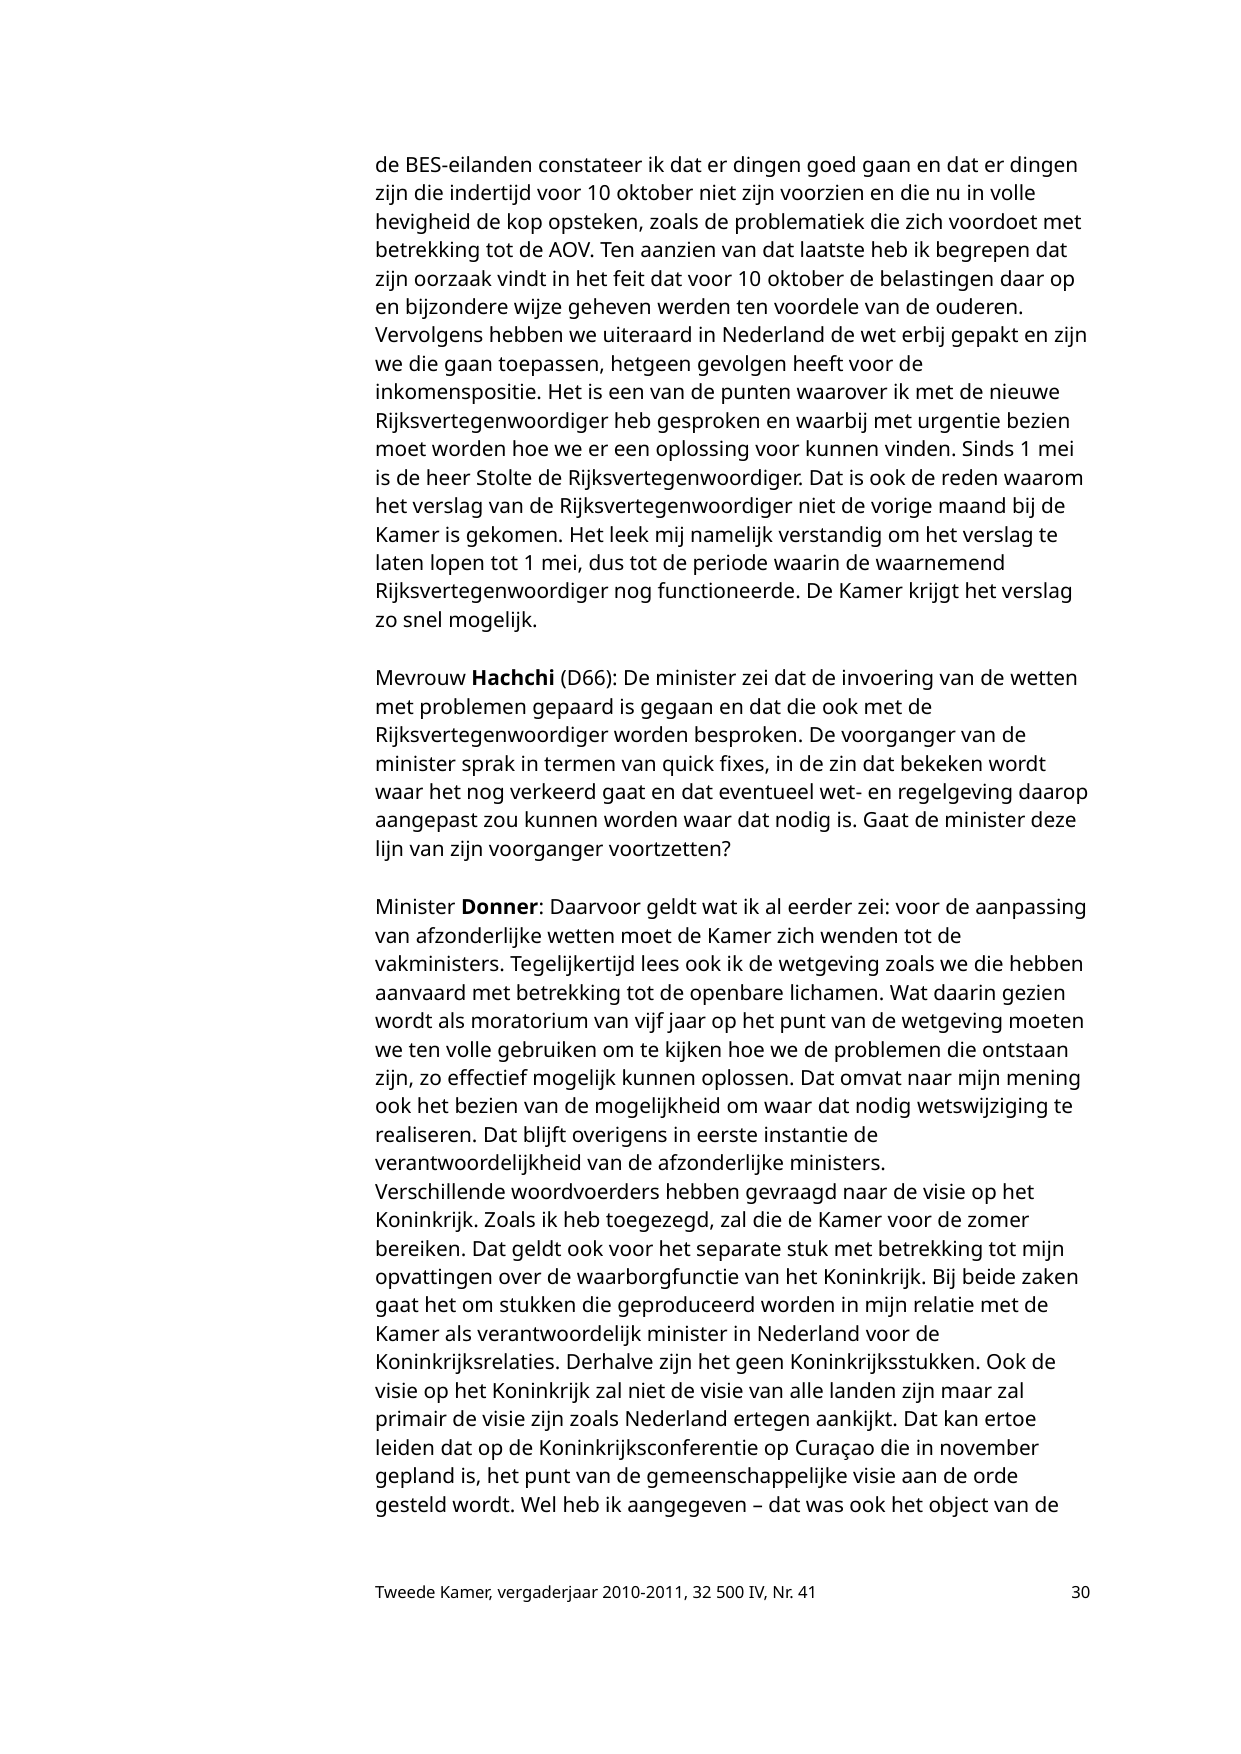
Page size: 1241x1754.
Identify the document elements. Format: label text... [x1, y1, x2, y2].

text Verschillende woordvoerders hebben gevraagd naar de visie op het Koninkrijk. Zoals ik heb toegezegd, zal die de Kamer voor de zomer bereiken. Dat geldt ook voor het separate stuk met betrekking tot mijn opvattingen over de waarborgfunctie van het Koninkrijk. Bij beide zaken gaat het om stukken die geproduceerd worden in mijn relatie met de Kamer als verantwoordelijk minister in Nederland voor de Koninkrijksrelaties. Derhalve zijn het geen Koninkrijksstukken. Ook de visie op het Koninkrijk zal niet de visie van alle landen zijn maar zal primair de visie zijn zoals Nederland ertegen aankijkt. Dat kan ertoe leiden dat op de Koninkrijksconferentie op Curaçao die in november gepland is, het punt van de gemeenschappelijke visie aan de orde gesteld wordt. Wel heb ik aangegeven – dat was ook het object van de [375, 1177, 1090, 1518]
text Mevrouw Hachchi (D66): De minister zei dat de invoering van de wetten met problemen gepaard is gegaan en dat die ook met de Rijksvertegenwoordiger worden besproken. De voorganger van de minister sprak in termen van quick fixes, in de zin dat bekeken wordt waar het nog verkeerd gaat en dat eventueel wet- en regelgeving daarop aangepast zou kunnen worden waar dat nodig is. Gaat de minister deze lijn van zijn voorganger voortzetten? [375, 663, 1090, 862]
text Minister Donner: Daarvoor geldt wat ik al eerder zei: voor de aanpassing van afzonderlijke wetten moet de Kamer zich wenden tot de vakministers. Tegelijkertijd lees ook ik de wetgeving zoals we die hebben aanvaard met betrekking tot de openbare lichamen. Wat daarin gezien wordt als moratorium van vijf jaar op het punt van de wetgeving moeten we ten volle gebruiken om te kijken hoe we de problemen die ontstaan zijn, zo effectief mogelijk kunnen oplossen. Dat omvat naar mijn mening ook het bezien van de mogelijkheid om waar dat nodig wetswijziging te realiseren. Dat blijft overigens in eerste instantie de verantwoordelijkheid van de afzonderlijke ministers. [375, 892, 1090, 1177]
text de BES-eilanden constateer ik dat er dingen goed gaan en dat er dingen zijn die indertijd voor 10 oktober niet zijn voorzien en die nu in volle hevigheid de kop opsteken, zoals de problematiek die zich voordoet met betrekking tot de AOV. Ten aanzien van dat laatste heb ik begrepen dat zijn oorzaak vindt in het feit dat voor 10 oktober de belastingen daar op en bijzondere wijze geheven werden ten voordele van de ouderen. Vervolgens hebben we uiteraard in Nederland de wet erbij gepakt en zijn we die gaan toepassen, hetgeen gevolgen heeft voor de inkomenspositie. Het is een van de punten waarover ik met de nieuwe Rijksvertegenwoordiger heb gesproken en waarbij met urgentie bezien moet worden hoe we er een oplossing voor kunnen vinden. Sinds 1 mei is de heer Stolte de Rijksvertegenwoordiger. Dat is ook de reden waarom het verslag van de Rijksvertegenwoordiger niet de vorige maand bij de Kamer is gekomen. Het leek mij namelijk verstandig om het verslag te laten lopen tot 1 mei, dus tot de periode waarin de waarnemend Rijksvertegenwoordiger nog functioneerde. De Kamer krijgt het verslag zo snel mogelijk. [375, 150, 1090, 633]
